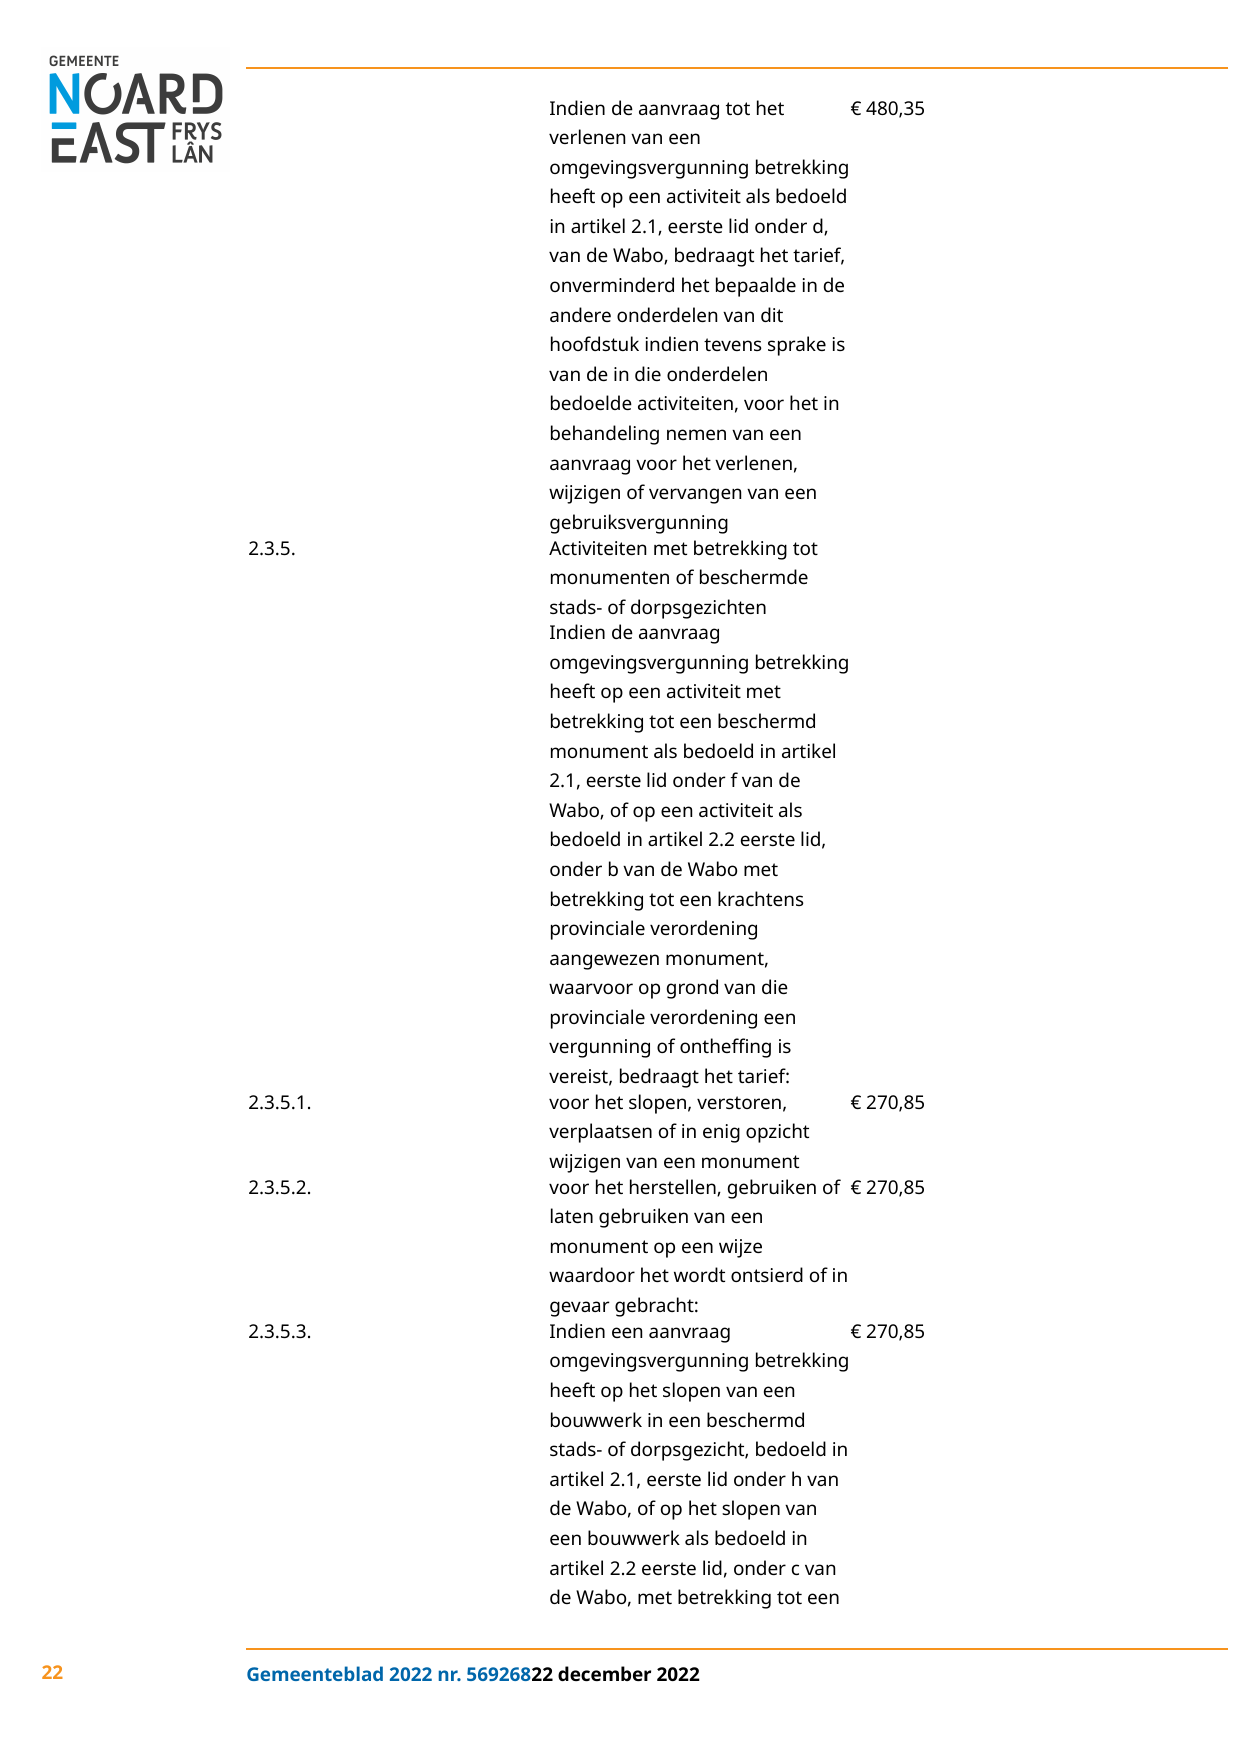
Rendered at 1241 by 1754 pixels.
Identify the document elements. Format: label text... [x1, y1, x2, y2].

table_cell € 480,35 [850, 95, 1152, 535]
table_cell € 270,85 [850, 1089, 1152, 1174]
table_cell € 270,85 [850, 1174, 1152, 1318]
table_cell 2.3.5. [248, 535, 549, 619]
table_cell 2.3.5.3. [248, 1318, 549, 1610]
table_cell 2.3.5.2. [248, 1174, 549, 1318]
picture [41, 47, 231, 172]
table_cell Indien een aanvraag omgevingsvergunning betrekking heeft op het slopen van een bouwwerk in een beschermd stads- of dorpsgezicht, bedoeld in artikel 2.1, eerste lid onder h van de Wabo, of op het slopen van een bouwwerk als bedoeld in artikel 2.2 eerste lid, onder c van de Wabo, met betrekking tot een [549, 1318, 850, 1610]
table_cell € 270,85 [850, 1318, 1152, 1610]
table_cell [248, 620, 549, 1089]
table_cell [850, 535, 1152, 619]
table_cell voor het slopen, verstoren, verplaatsen of in enig opzicht wijzigen van een monument [549, 1089, 850, 1174]
table_cell Activiteiten met betrekking tot monumenten of beschermde stads- of dorpsgezichten [549, 535, 850, 619]
table_cell Indien de aanvraag omgevingsvergunning betrekking heeft op een activiteit met betrekking tot een beschermd monument als bedoeld in artikel 2.1, eerste lid onder f van de Wabo, of op een activiteit als bedoeld in artikel 2.2 eerste lid, onder b van de Wabo met betrekking tot een krachtens provinciale verordening aangewezen monument, waarvoor op grond van die provinciale verordening een vergunning of ontheffing is vereist, bedraagt het tarief: [549, 620, 850, 1089]
table_cell voor het herstellen, gebruiken of laten gebruiken van een monument op een wijze waardoor het wordt ontsierd of in gevaar gebracht: [549, 1174, 850, 1318]
table_cell [248, 95, 549, 535]
table_cell Indien de aanvraag tot het verlenen van een omgevingsvergunning betrekking heeft op een activiteit als bedoeld in artikel 2.1, eerste lid onder d, van de Wabo, bedraagt het tarief, onverminderd het bepaalde in de andere onderdelen van dit hoofdstuk indien tevens sprake is van de in die onderdelen bedoelde activiteiten, voor het in behandeling nemen van een aanvraag voor het verlenen, wijzigen of vervangen van een gebruiksvergunning [549, 95, 850, 535]
table_cell [850, 620, 1152, 1089]
table_cell 2.3.5.1. [248, 1089, 549, 1174]
